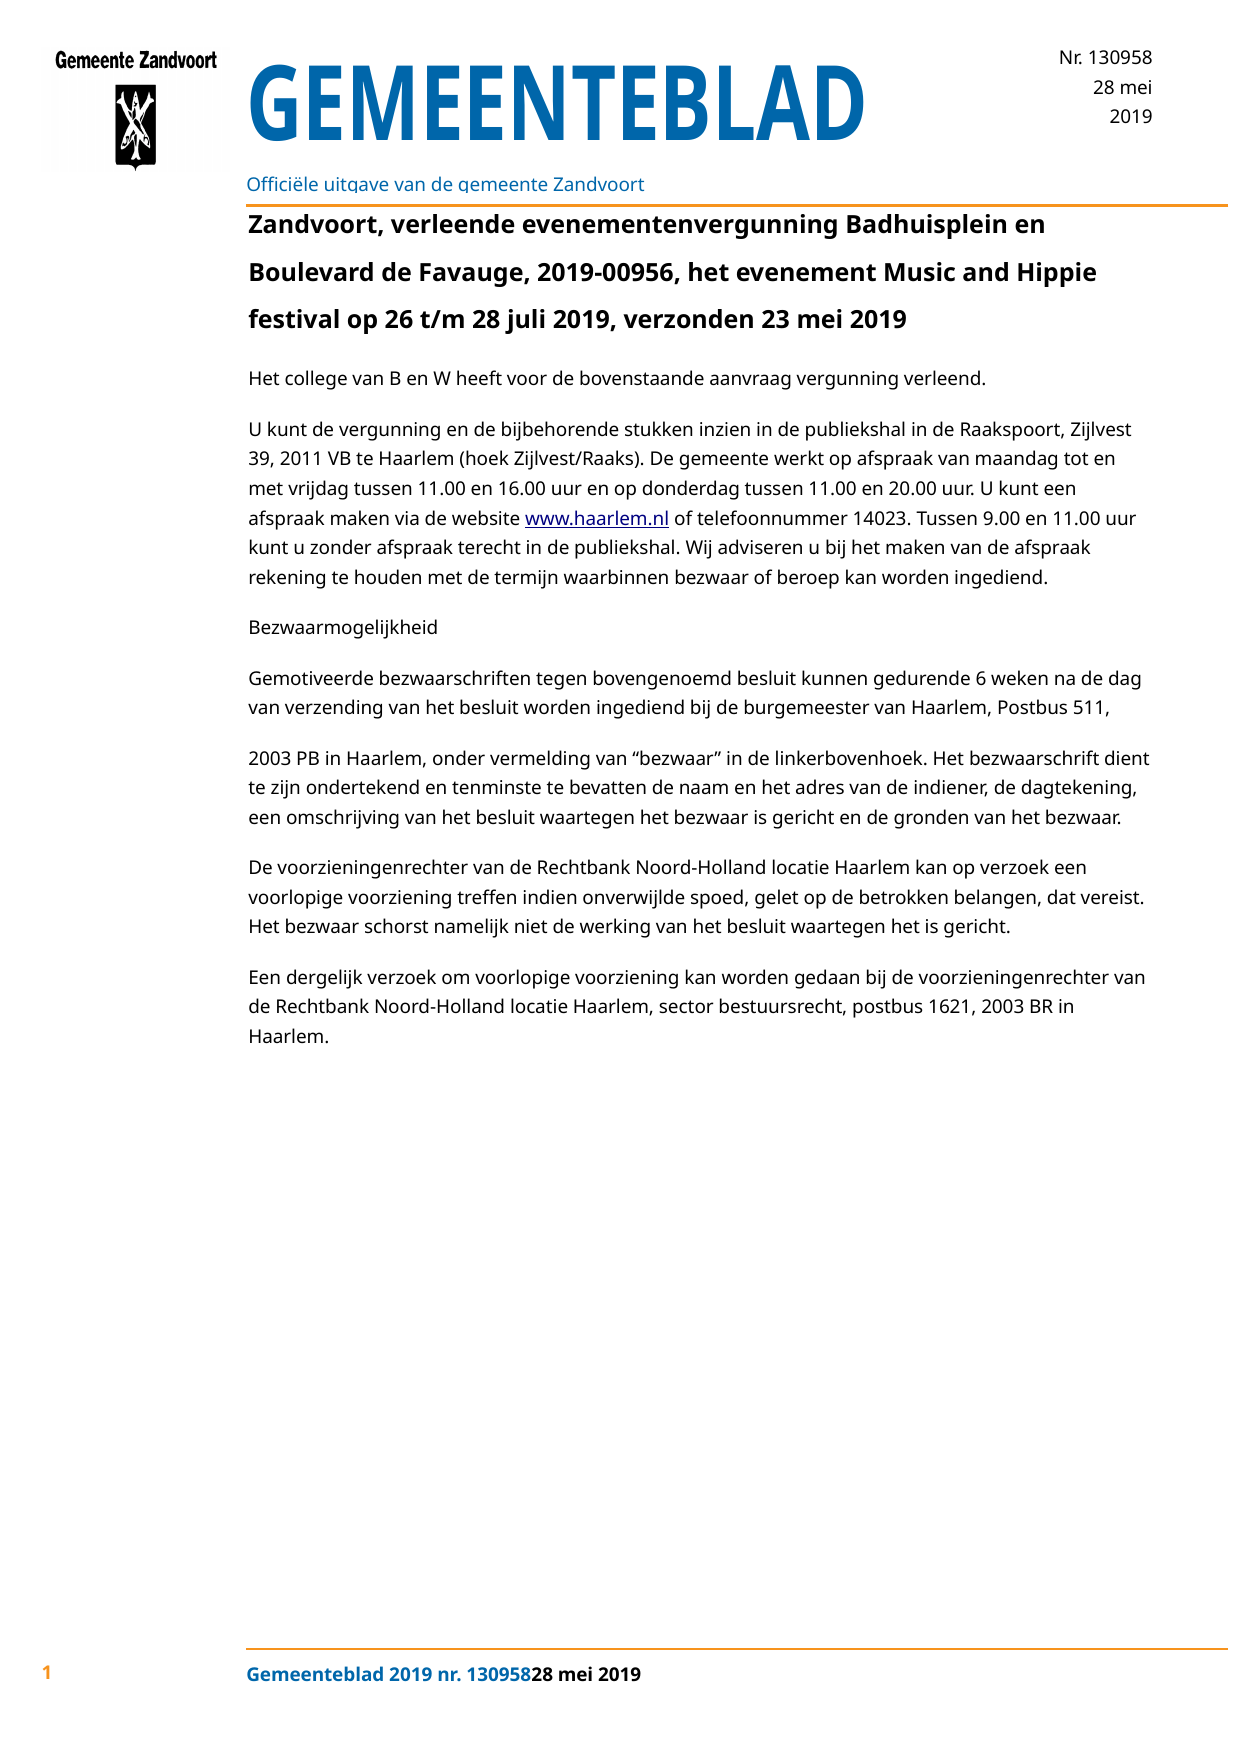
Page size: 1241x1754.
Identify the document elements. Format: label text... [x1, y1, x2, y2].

text Bezwaarmogelijkheid [248, 614, 1152, 640]
picture [41, 47, 231, 172]
text 2003 PB in Haarlem, onder vermelding van “bezwaar” in de linkerbovenhoek. Het bezwaarschrift dient te zijn ondertekend en tenminste te bevatten de naam en het adres van de indiener, de dagtekening, een omschrijving van het besluit waartegen het bezwaar is gericht en de gronden van het bezwaar. [248, 745, 1152, 829]
text Een dergelijk verzoek om voorlopige voorziening kan worden gedaan bij de voorzieningenrechter van de Rechtbank Noord-Holland locatie Haarlem, sector bestuursrecht, postbus 1621, 2003 BR in Haarlem. [248, 964, 1152, 1049]
text Het college van B en W heeft voor de bovenstaande aanvraag vergunning verleend. [248, 366, 1152, 391]
text Gemotiveerde bezwaarschriften tegen bovengenoemd besluit kunnen gedurende 6 weken na de dag van verzending van het besluit worden ingediend bij de burgemeester van Haarlem, Postbus 511, [248, 665, 1152, 720]
text U kunt de vergunning en de bijbehorende stukken inzien in de publiekshal in de Raakspoort, Zijlvest 39, 2011 VB te Haarlem (hoek Zijlvest/Raaks). De gemeente werkt op afspraak van maandag tot en met vrijdag tussen 11.00 en 16.00 uur en op donderdag tussen 11.00 en 20.00 uur. U kunt een afspraak maken via de website www.haarlem.nl of telefoonnummer 14023. Tussen 9.00 en 11.00 uur kunt u zonder afspraak terecht in de publiekshal. Wij adviseren u bij het maken van de afspraak rekening te houden met de termijn waarbinnen bezwaar of beroep kan worden ingediend. [248, 416, 1152, 589]
text Zandvoort, verleende evenementenvergunning Badhuisplein en Boulevard de Favauge, 2019-00956, het evenement Music and Hippie festival op 26 t/m 28 juli 2019, verzonden 23 mei 2019 [248, 207, 1152, 336]
text De voorzieningenrechter van de Rechtbank Noord-Holland locatie Haarlem kan op verzoek een voorlopige voorziening treffen indien onverwijlde spoed, gelet op de betrokken belangen, dat vereist. Het bezwaar schorst namelijk niet de werking van het besluit waartegen het is gericht. [248, 854, 1152, 939]
